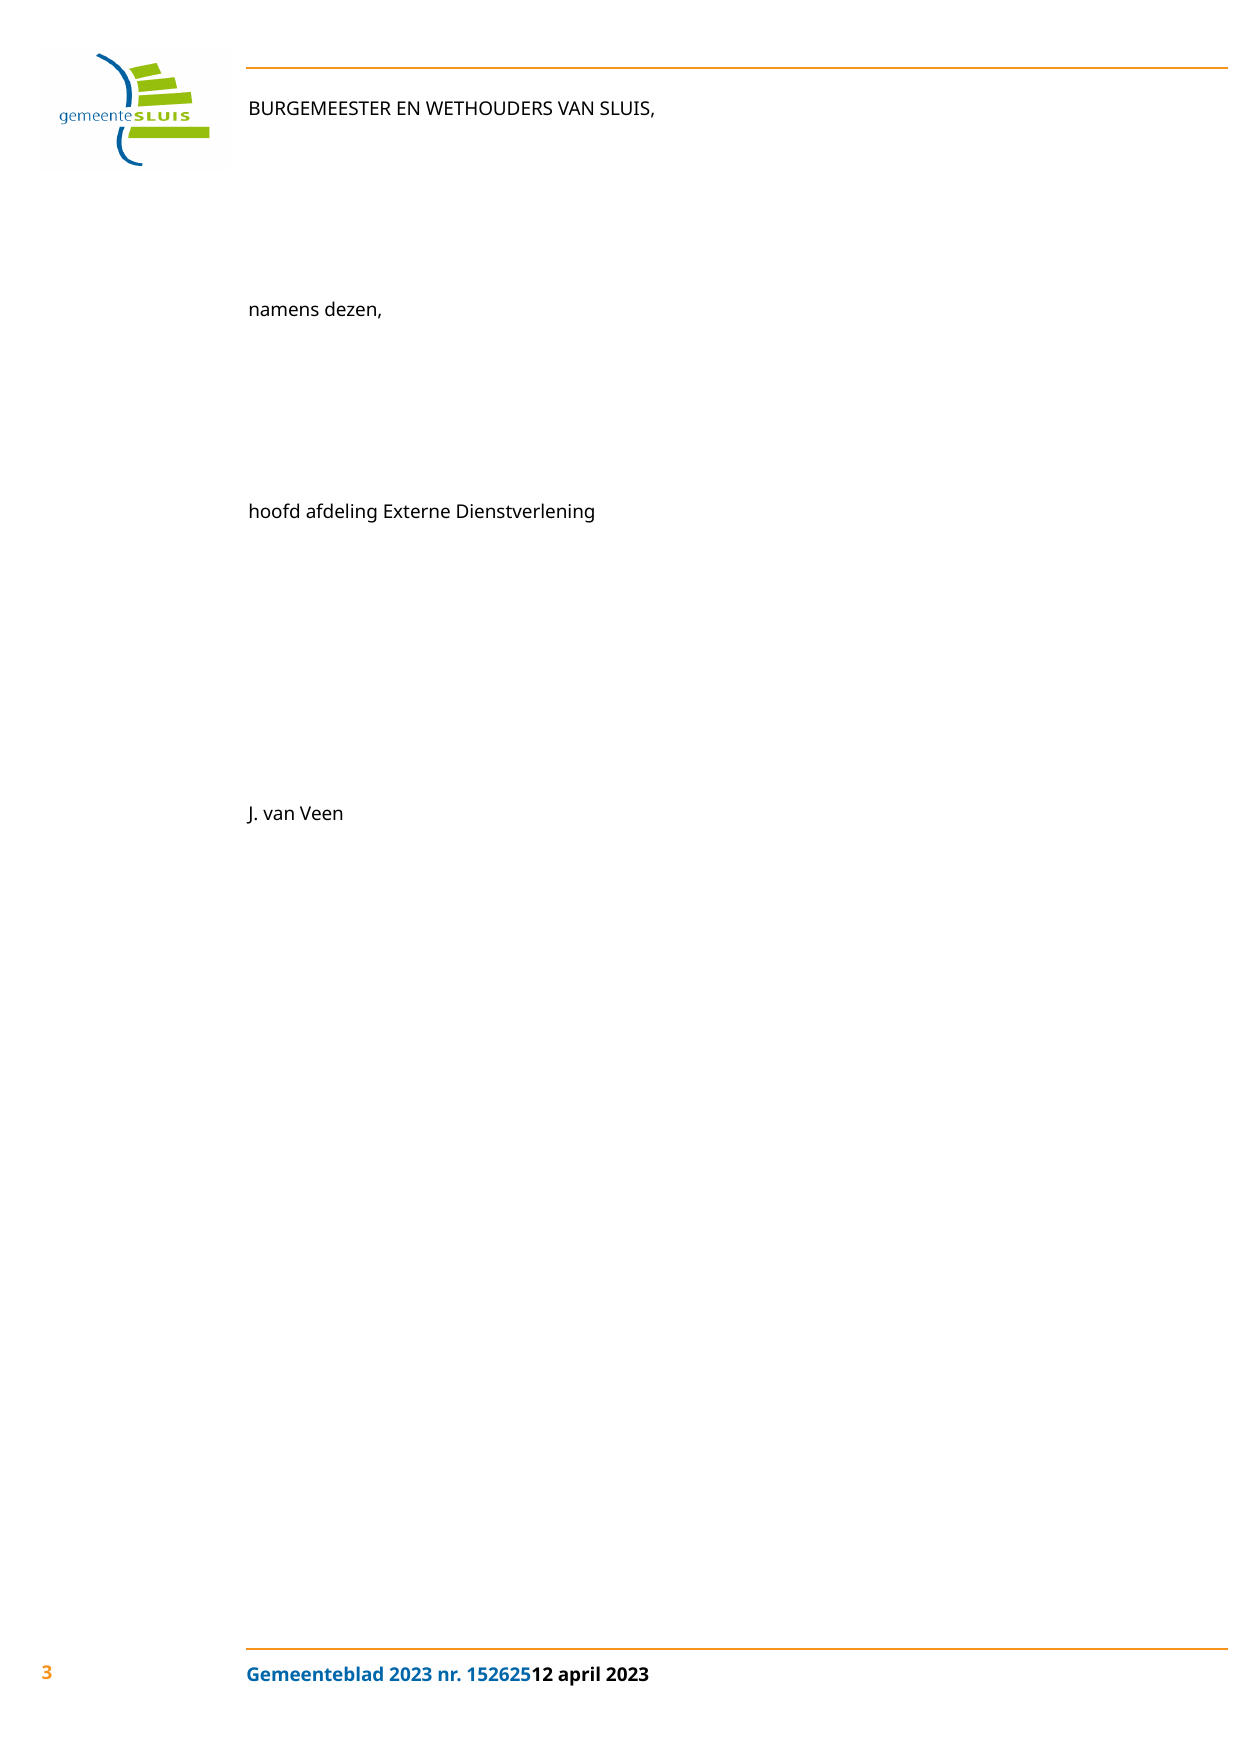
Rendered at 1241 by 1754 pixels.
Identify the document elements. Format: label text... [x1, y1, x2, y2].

text BURGEMEESTER EN WETHOUDERS VAN SLUIS, [248, 95, 1152, 121]
text hoofd afdeling Externe Dienstverlening [248, 498, 1152, 524]
picture [41, 47, 231, 172]
text J. van Veen [248, 801, 1152, 826]
text namens dezen, [248, 296, 1152, 322]
